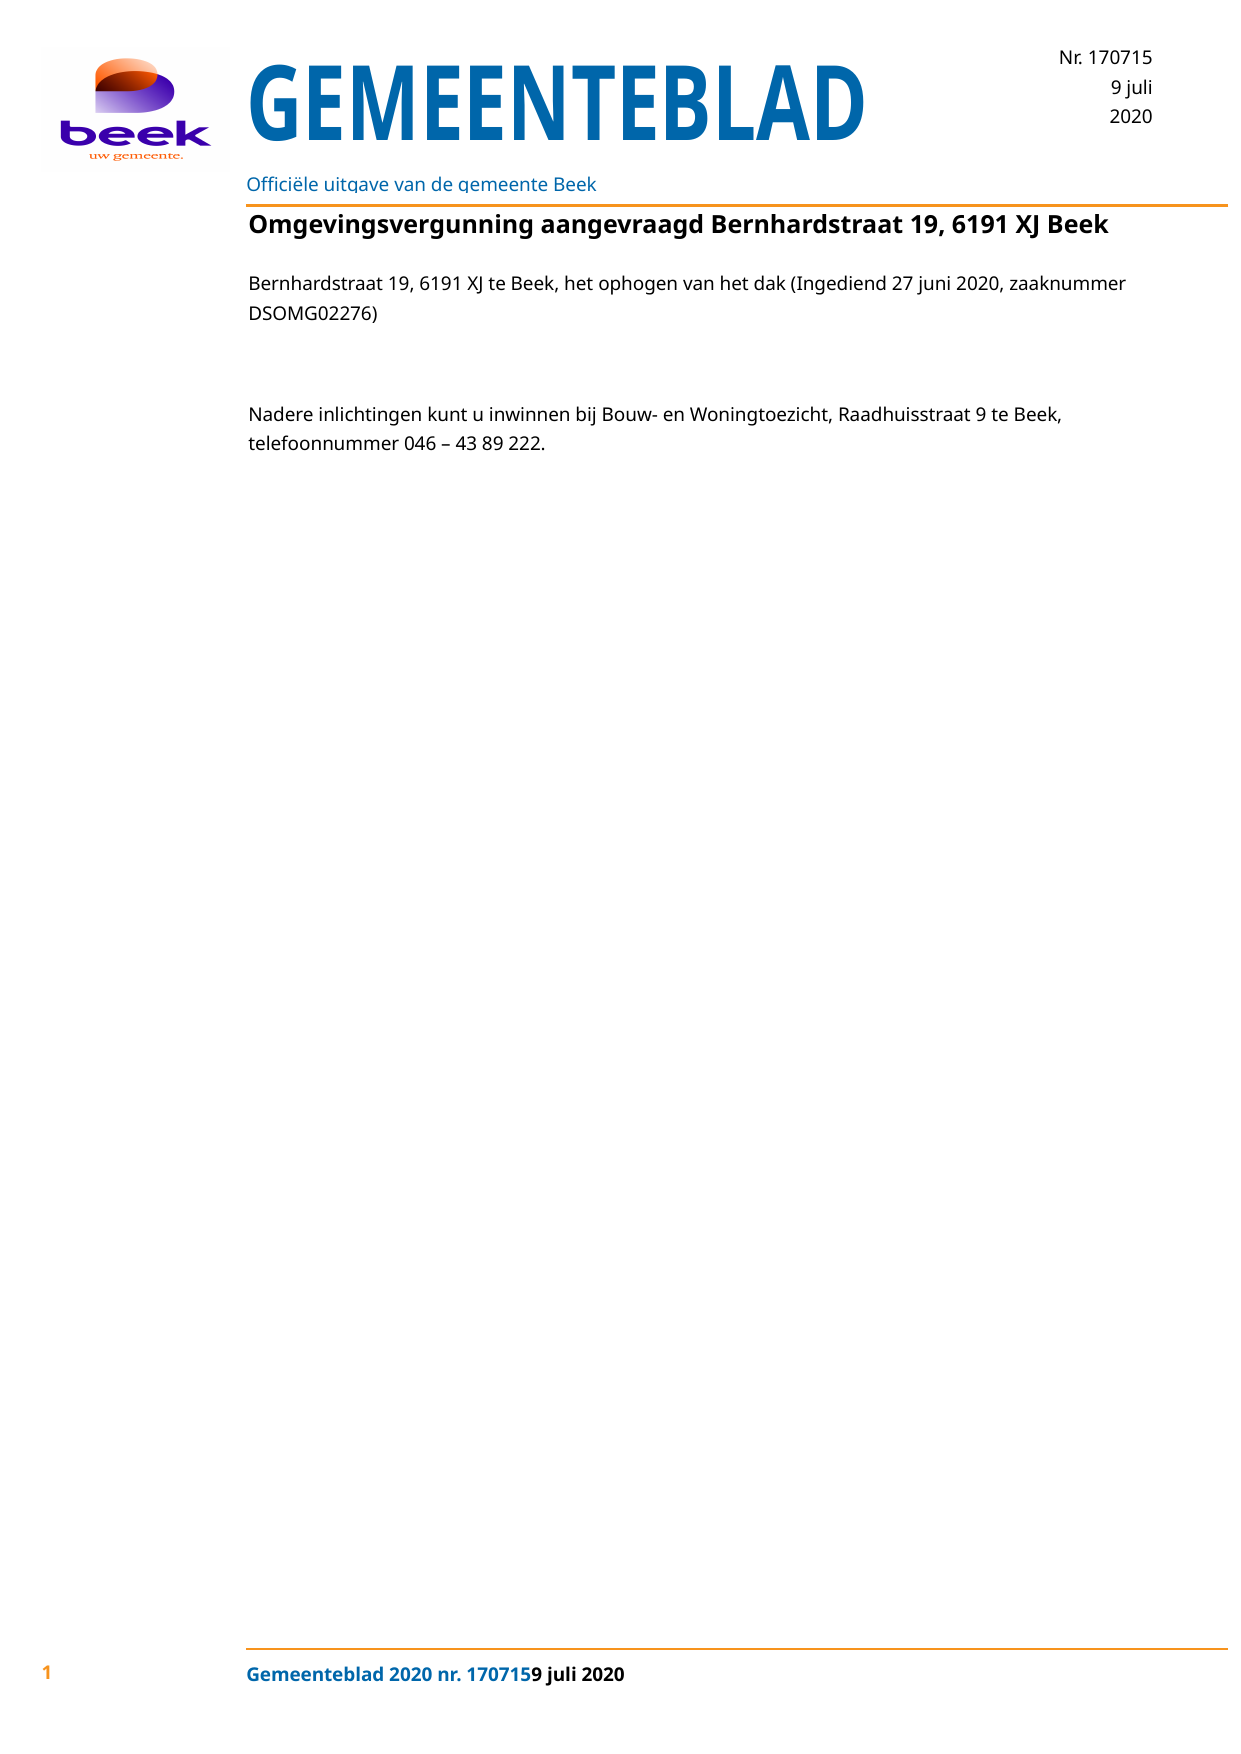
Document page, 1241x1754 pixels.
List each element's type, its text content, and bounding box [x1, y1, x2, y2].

picture [41, 47, 231, 172]
text Omgevingsvergunning aangevraagd Bernhardstraat 19, 6191 XJ Beek [248, 207, 1152, 241]
text Nadere inlichtingen kunt u inwinnen bij Bouw- en Woningtoezicht, Raadhuisstraat 9 te Beek, telefoonnummer 046 – 43 89 222. [248, 401, 1152, 456]
text Bernhardstraat 19, 6191 XJ te Beek, het ophogen van het dak (Ingediend 27 juni 2020, zaaknummer DSOMG02276) [248, 270, 1152, 326]
